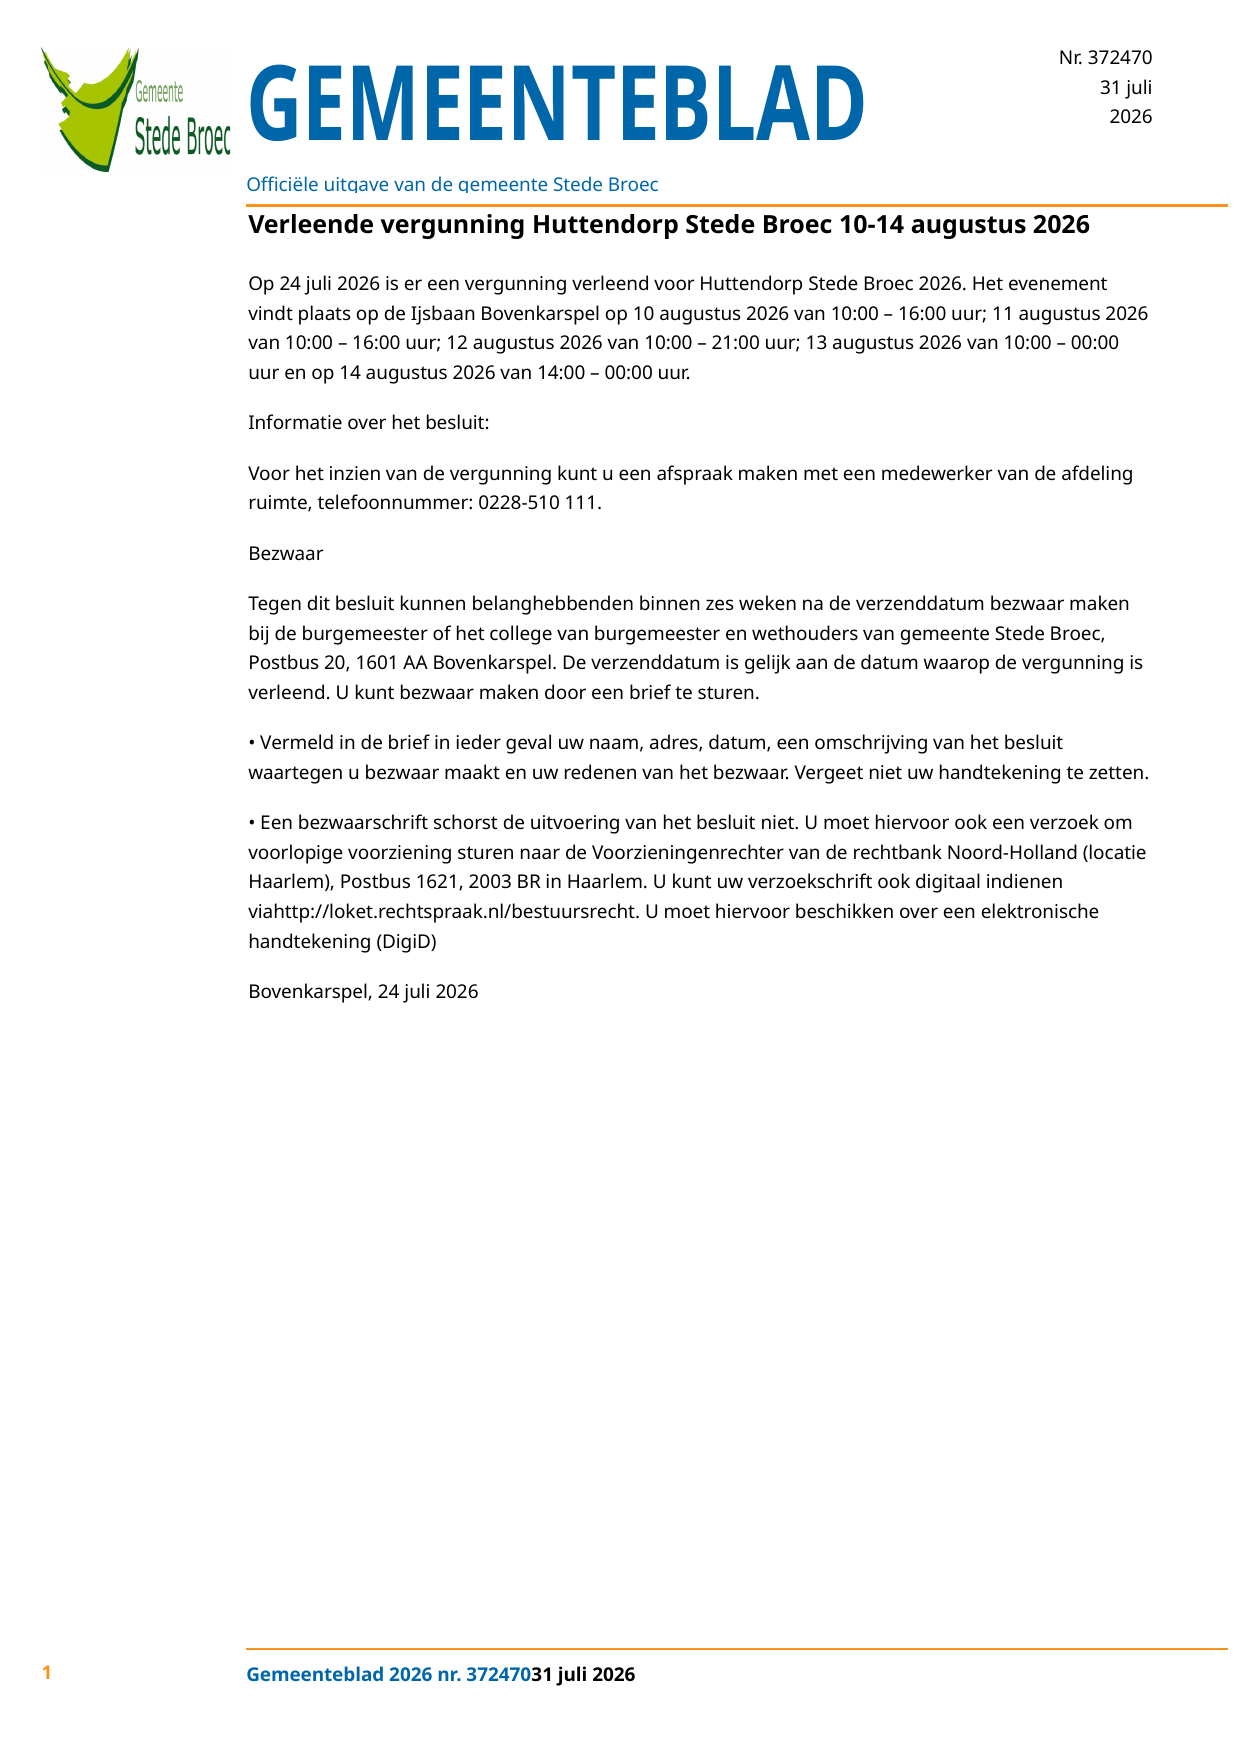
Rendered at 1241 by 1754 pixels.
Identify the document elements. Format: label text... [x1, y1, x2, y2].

text Informatie over het besluit: [248, 409, 1152, 435]
text Verleende vergunning Huttendorp Stede Broec 10-14 augustus 2026 [248, 207, 1152, 241]
text Voor het inzien van de vergunning kunt u een afspraak maken met een medewerker van de afdeling ruimte, telefoonnummer: 0228-510 111. [248, 460, 1152, 515]
text Bezwaar [248, 540, 1152, 566]
text Bovenkarspel, 24 juli 2026 [248, 978, 1152, 1004]
picture [41, 47, 231, 172]
text • Vermeld in de brief in ieder geval uw naam, adres, datum, een omschrijving van het besluit waartegen u bezwaar maakt en uw redenen van het bezwaar. Vergeet niet uw handtekening te zetten. [248, 729, 1152, 785]
text Tegen dit besluit kunnen belanghebbenden binnen zes weken na de verzenddatum bezwaar maken bij de burgemeester of het college van burgemeester en wethouders van gemeente Stede Broec, Postbus 20, 1601 AA Bovenkarspel. De verzenddatum is gelijk aan de datum waarop de vergunning is verleend. U kunt bezwaar maken door een brief te sturen. [248, 590, 1152, 705]
text • Een bezwaarschrift schorst de uitvoering van het besluit niet. U moet hiervoor ook een verzoek om voorlopige voorziening sturen naar de Voorzieningenrechter van de rechtbank Noord-Holland (locatie Haarlem), Postbus 1621, 2003 BR in Haarlem. U kunt uw verzoekschrift ook digitaal indienen viahttp://loket.rechtspraak.nl/bestuursrecht. U moet hiervoor beschikken over een elektronische handtekening (DigiD) [248, 809, 1152, 953]
text Op 24 juli 2026 is er een vergunning verleend voor Huttendorp Stede Broec 2026. Het evenement vindt plaats op de Ijsbaan Bovenkarspel op 10 augustus 2026 van 10:00 – 16:00 uur; 11 augustus 2026 van 10:00 – 16:00 uur; 12 augustus 2026 van 10:00 – 21:00 uur; 13 augustus 2026 van 10:00 – 00:00 uur en op 14 augustus 2026 van 14:00 – 00:00 uur. [248, 270, 1152, 385]
